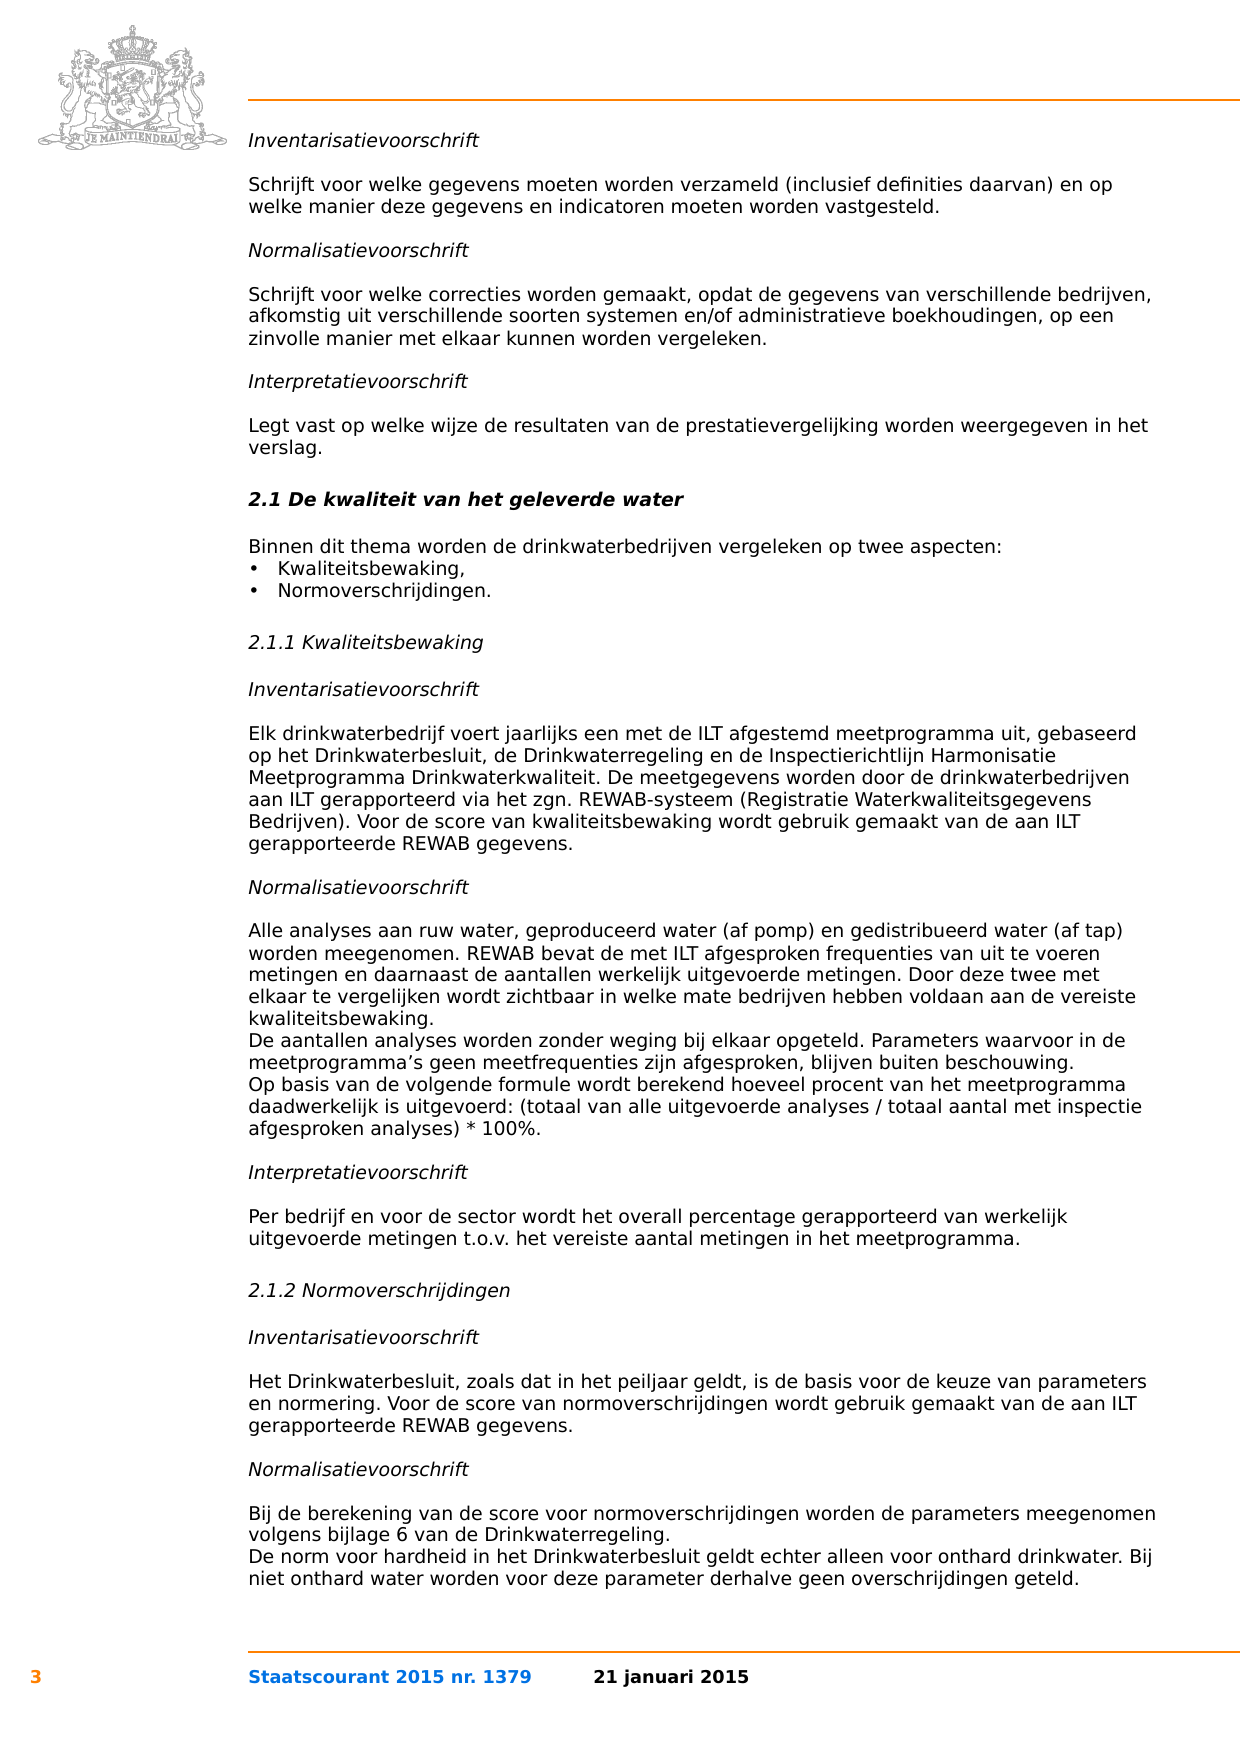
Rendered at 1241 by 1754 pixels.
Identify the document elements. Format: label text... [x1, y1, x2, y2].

subtitle 2.1.1 Kwaliteitsbewaking [248, 632, 1163, 654]
text De aantallen analyses worden zonder weging bij elkaar opgeteld. Parameters waarvoor in de meetprogramma’s geen meetfrequenties zijn afgesproken, blijven buiten beschouwing. [248, 1030, 1163, 1074]
text • Normoverschrijdingen. [248, 580, 1163, 602]
subtitle Interpretatievoorschrift [248, 371, 1163, 393]
subtitle Inventarisatievoorschrift [248, 130, 1163, 152]
subtitle Interpretatievoorschrift [248, 1162, 1163, 1184]
subtitle 2.1.2 Normoverschrijdingen [248, 1280, 1163, 1302]
text Op basis van de volgende formule wordt berekend hoeveel procent van het meetprogramma daadwerkelijk is uitgevoerd: (totaal van alle uitgevoerde analyses / totaal aantal met inspectie afgesproken analyses) * 100%. [248, 1074, 1163, 1140]
text Het Drinkwaterbesluit, zoals dat in het peiljaar geldt, is de basis voor de keuze van parameters en normering. Voor de score van normoverschrijdingen wordt gebruik gemaakt van de aan ILT gerapporteerde REWAB gegevens. [248, 1371, 1163, 1437]
text Elk drinkwaterbedrijf voert jaarlijks een met de ILT afgestemd meetprogramma uit, gebaseerd op het Drinkwaterbesluit, de Drinkwaterregeling en de Inspectierichtlijn Harmonisatie Meetprogramma Drinkwaterkwaliteit. De meetgegevens worden door de drinkwaterbedrijven aan ILT gerapporteerd via het zgn. REWAB-systeem (Registratie Waterkwaliteitsgegevens Bedrijven). Voor de score van kwaliteitsbewaking wordt gebruik gemaakt van de aan ILT gerapporteerde REWAB gegevens. [248, 723, 1163, 855]
text Per bedrijf en voor de sector wordt het overall percentage gerapporteerd van werkelijk uitgevoerde metingen t.o.v. het vereiste aantal metingen in het meetprogramma. [248, 1206, 1163, 1250]
text Schrijft voor welke correcties worden gemaakt, opdat de gegevens van verschillende bedrijven, afkomstig uit verschillende soorten systemen en/of administratieve boekhoudingen, op een zinvolle manier met elkaar kunnen worden vergeleken. [248, 283, 1163, 349]
subtitle Normalisatievoorschrift [248, 239, 1163, 262]
text Schrijft voor welke gegevens moeten worden verzameld (inclusief definities daarvan) en op welke manier deze gegevens en indicatoren moeten worden vastgesteld. [248, 174, 1163, 218]
subtitle 2.1 De kwaliteit van het geleverde water [248, 489, 1163, 511]
text Legt vast op welke wijze de resultaten van de prestatievergelijking worden weergegeven in het verslag. [248, 415, 1163, 459]
picture [38, 25, 227, 150]
text Alle analyses aan ruw water, geproduceerd water (af pomp) en gedistribueerd water (af tap) worden meegenomen. REWAB bevat de met ILT afgesproken frequenties van uit te voeren metingen en daarnaast de aantallen werkelijk uitgevoerde metingen. Door deze twee met elkaar te vergelijken wordt zichtbaar in welke mate bedrijven hebben voldaan aan de vereiste kwaliteitsbewaking. [248, 920, 1163, 1030]
subtitle Inventarisatievoorschrift [248, 1327, 1163, 1349]
subtitle Normalisatievoorschrift [248, 877, 1163, 898]
text Bij de berekening van de score voor normoverschrijdingen worden de parameters meegenomen volgens bijlage 6 van de Drinkwaterregeling. [248, 1502, 1163, 1546]
text • Kwaliteitsbewaking, [248, 558, 1163, 580]
subtitle Inventarisatievoorschrift [248, 679, 1163, 701]
text De norm voor hardheid in het Drinkwaterbesluit geldt echter alleen voor onthard drinkwater. Bij niet onthard water worden voor deze parameter derhalve geen overschrijdingen geteld. [248, 1546, 1163, 1590]
text Binnen dit thema worden de drinkwaterbedrijven vergeleken op twee aspecten: [248, 536, 1163, 558]
subtitle Normalisatievoorschrift [248, 1458, 1163, 1481]
